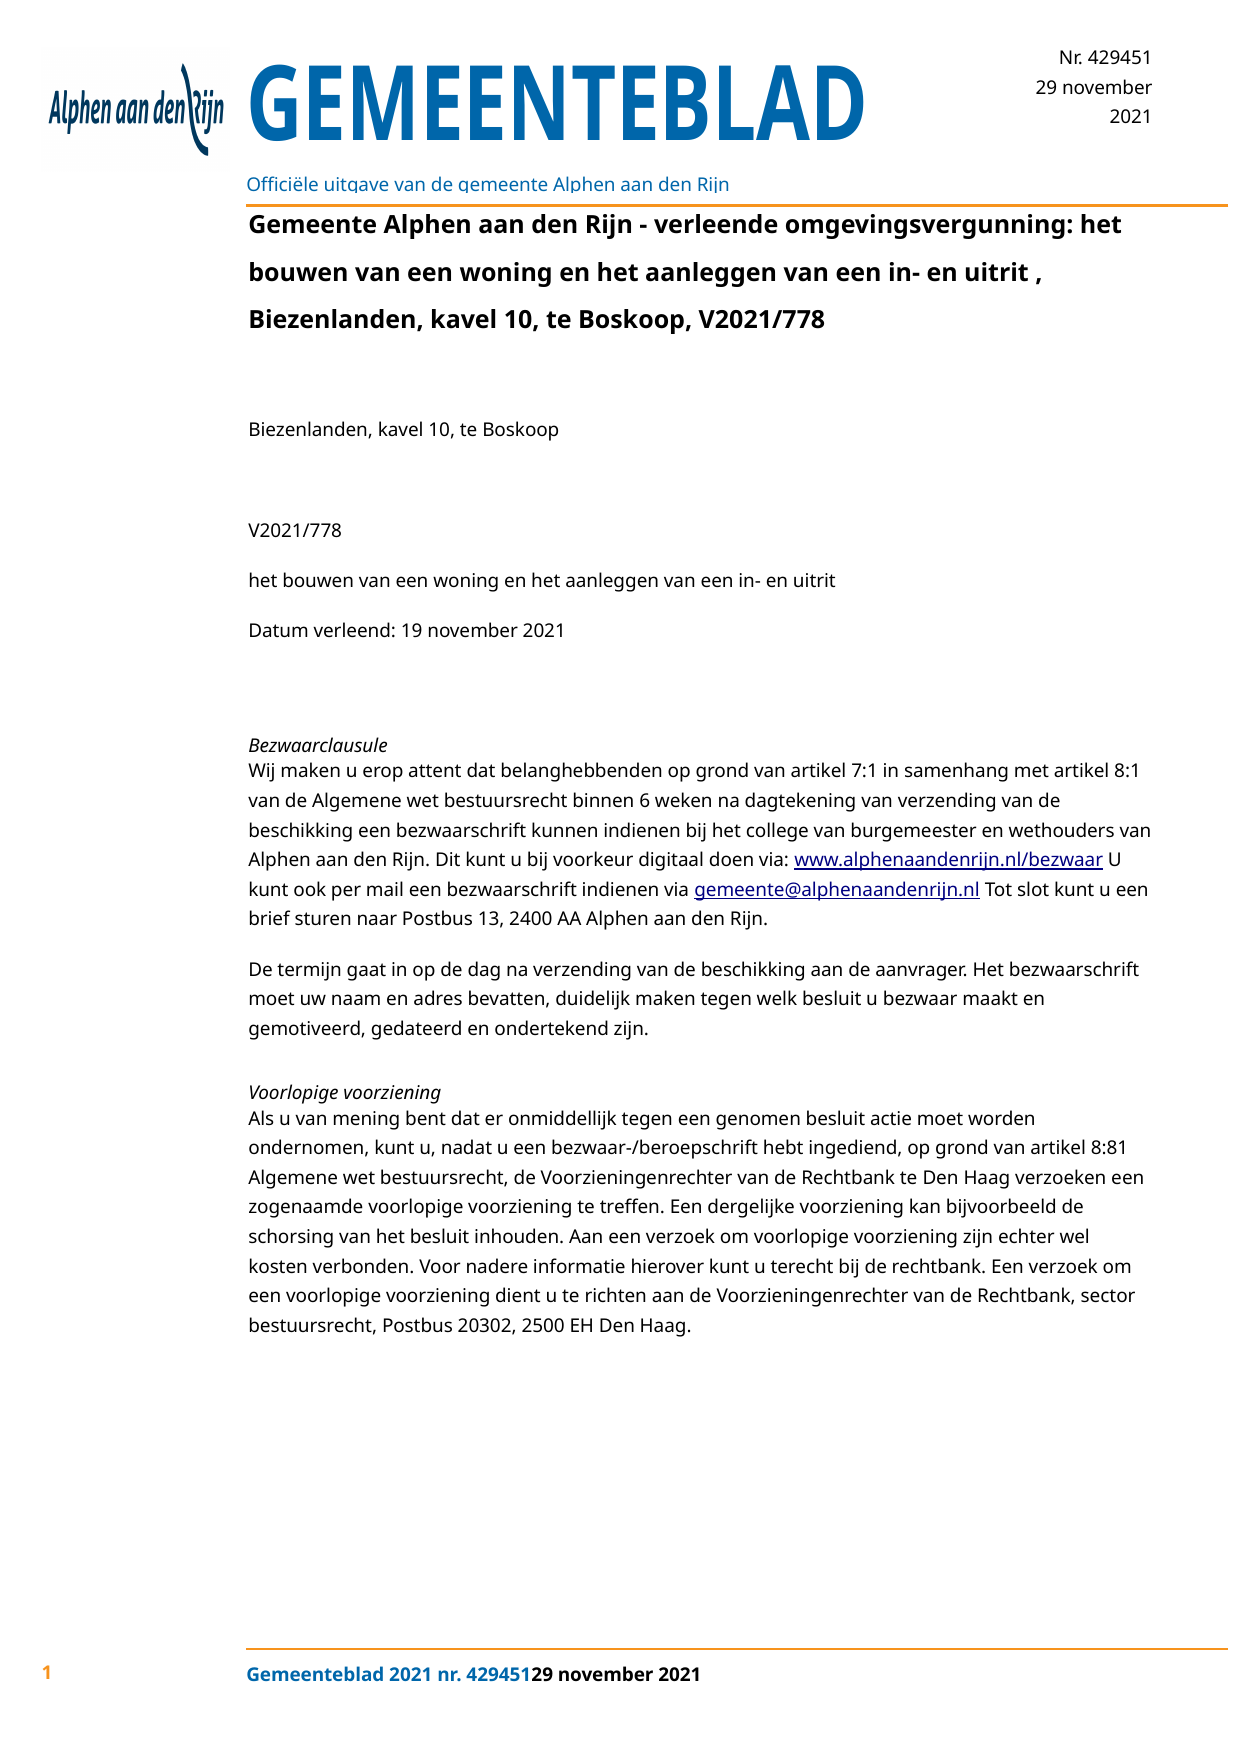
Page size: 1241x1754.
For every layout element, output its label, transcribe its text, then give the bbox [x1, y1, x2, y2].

text Bezwaarclausule [248, 732, 1152, 758]
text De termijn gaat in op de dag na verzending van de beschikking aan de aanvrager. Het bezwaarschrift moet uw naam en adres bevatten, duidelijk maken tegen welk besluit u bezwaar maakt en gemotiveerd, gedateerd en ondertekend zijn. [248, 956, 1152, 1041]
text Wij maken u erop attent dat belanghebbenden op grond van artikel 7:1 in samenhang met artikel 8:1 van de Algemene wet bestuursrecht binnen 6 weken na dagtekening van verzending van de beschikking een bezwaarschrift kunnen indienen bij het college van burgemeester en wethouders van Alphen aan den Rijn. Dit kunt u bij voorkeur digitaal doen via: www.alphenaandenrijn.nl/bezwaar U kunt ook per mail een bezwaarschrift indienen via gemeente@alphenaandenrijn.nl Tot slot kunt u een brief sturen naar Postbus 13, 2400 AA Alphen aan den Rijn. [248, 758, 1152, 931]
text Biezenlanden, kavel 10, te Boskoop [248, 416, 1152, 442]
text Voorlopige voorziening [248, 1079, 1152, 1105]
text Als u van mening bent dat er onmiddellijk tegen een genomen besluit actie moet worden ondernomen, kunt u, nadat u een bezwaar-/beroepschrift hebt ingediend, op grond van artikel 8:81 Algemene wet bestuursrecht, de Voorzieningenrechter van de Rechtbank te Den Haag verzoeken een zogenaamde voorlopige voorziening te treffen. Een dergelijke voorziening kan bijvoorbeeld de schorsing van het besluit inhouden. Aan een verzoek om voorlopige voorziening zijn echter wel kosten verbonden. Voor nadere informatie hierover kunt u terecht bij de rechtbank. Een verzoek om een voorlopige voorziening dient u te richten aan de Voorzieningenrechter van de Rechtbank, sector bestuursrecht, Postbus 20302, 2500 EH Den Haag. [248, 1105, 1152, 1338]
text Gemeente Alphen aan den Rijn - verleende omgevingsvergunning: het bouwen van een woning en het aanleggen van een in- en uitrit , Biezenlanden, kavel 10, te Boskoop, V2021/778 [248, 207, 1152, 336]
picture [41, 47, 231, 172]
text V2021/778 [248, 517, 1152, 542]
text het bouwen van een woning en het aanleggen van een in- en uitrit [248, 567, 1152, 593]
text Datum verleend: 19 november 2021 [248, 618, 1152, 643]
